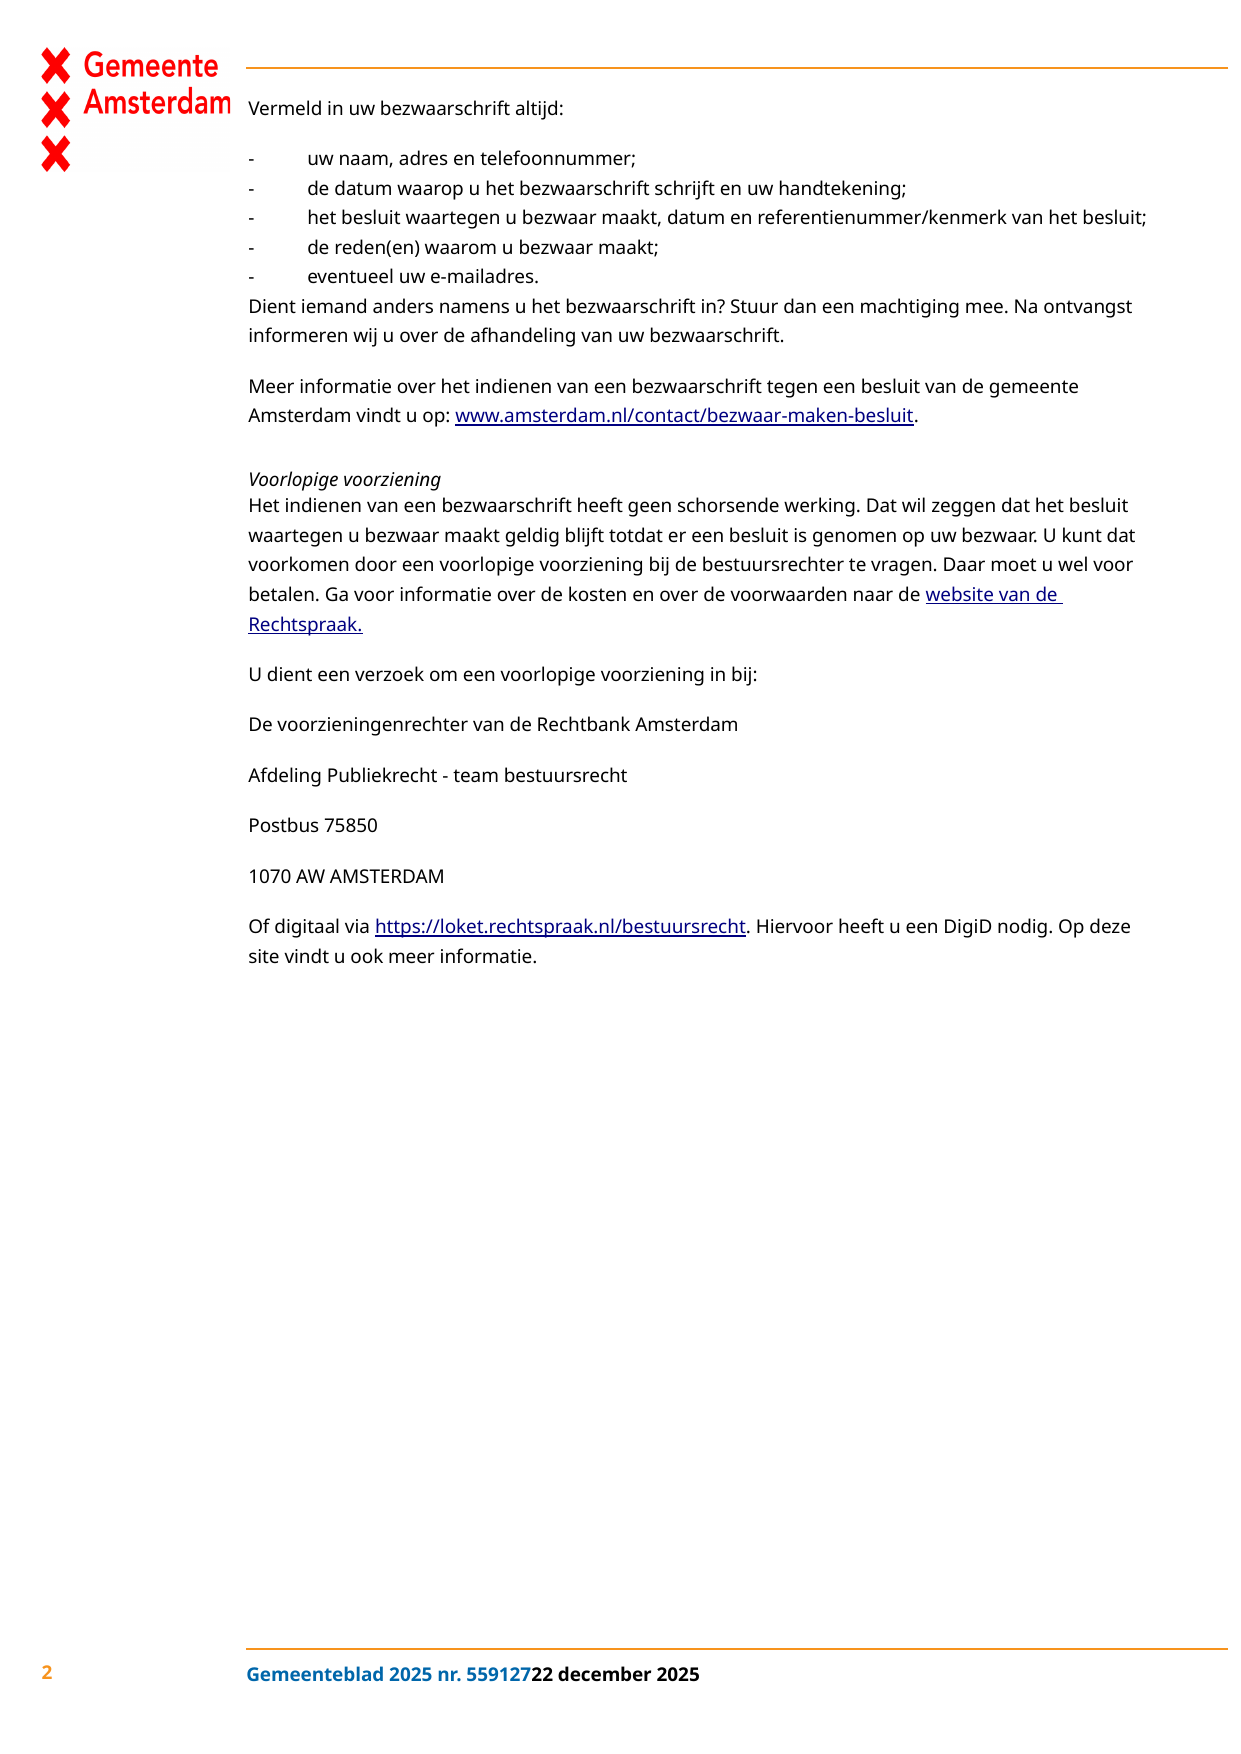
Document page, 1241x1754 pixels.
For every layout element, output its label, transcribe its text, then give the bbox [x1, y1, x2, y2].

list de reden(en) waarom u bezwaar maakt; [248, 234, 1152, 260]
list de datum waarop u het bezwaarschrift schrijft en uw handtekening; [248, 175, 1152, 201]
list eventueel uw e-mailadres. [248, 263, 1152, 289]
text 1070 AW AMSTERDAM [248, 863, 1152, 888]
text Het indienen van een bezwaarschrift heeft geen schorsende werking. Dat wil zeggen dat het besluit waartegen u bezwaar maakt geldig blijft totdat er een besluit is genomen op uw bezwaar. U kunt dat voorkomen door een voorlopige voorziening bij de bestuursrechter te vragen. Daar moet u wel voor betalen. Ga voor informatie over de kosten en over de voorwaarden naar de website van de Rechtspraak. [248, 492, 1152, 636]
picture [41, 47, 231, 172]
text U dient een verzoek om een voorlopige voorziening in bij: [248, 661, 1152, 687]
text Dient iemand anders namens u het bezwaarschrift in? Stuur dan een machtiging mee. Na ontvangst informeren wij u over de afhandeling van uw bezwaarschrift. [248, 293, 1152, 348]
text Afdeling Publiekrecht - team bestuursrecht [248, 762, 1152, 788]
text Postbus 75850 [248, 812, 1152, 838]
text Voorlopige voorziening [248, 467, 1152, 492]
list uw naam, adres en telefoonnummer; [248, 145, 1152, 171]
list het besluit waartegen u bezwaar maakt, datum en referentienummer/kenmerk van het besluit; [248, 204, 1152, 230]
text Vermeld in uw bezwaarschrift altijd: [248, 95, 1152, 121]
text De voorzieningenrechter van de Rechtbank Amsterdam [248, 712, 1152, 737]
text Meer informatie over het indienen van een bezwaarschrift tegen een besluit van de gemeente Amsterdam vindt u op: www.amsterdam.nl/contact/bezwaar-maken-besluit. [248, 373, 1152, 428]
text Of digitaal via https://loket.rechtspraak.nl/bestuursrecht. Hiervoor heeft u een DigiD nodig. Op deze site vindt u ook meer informatie. [248, 913, 1152, 968]
